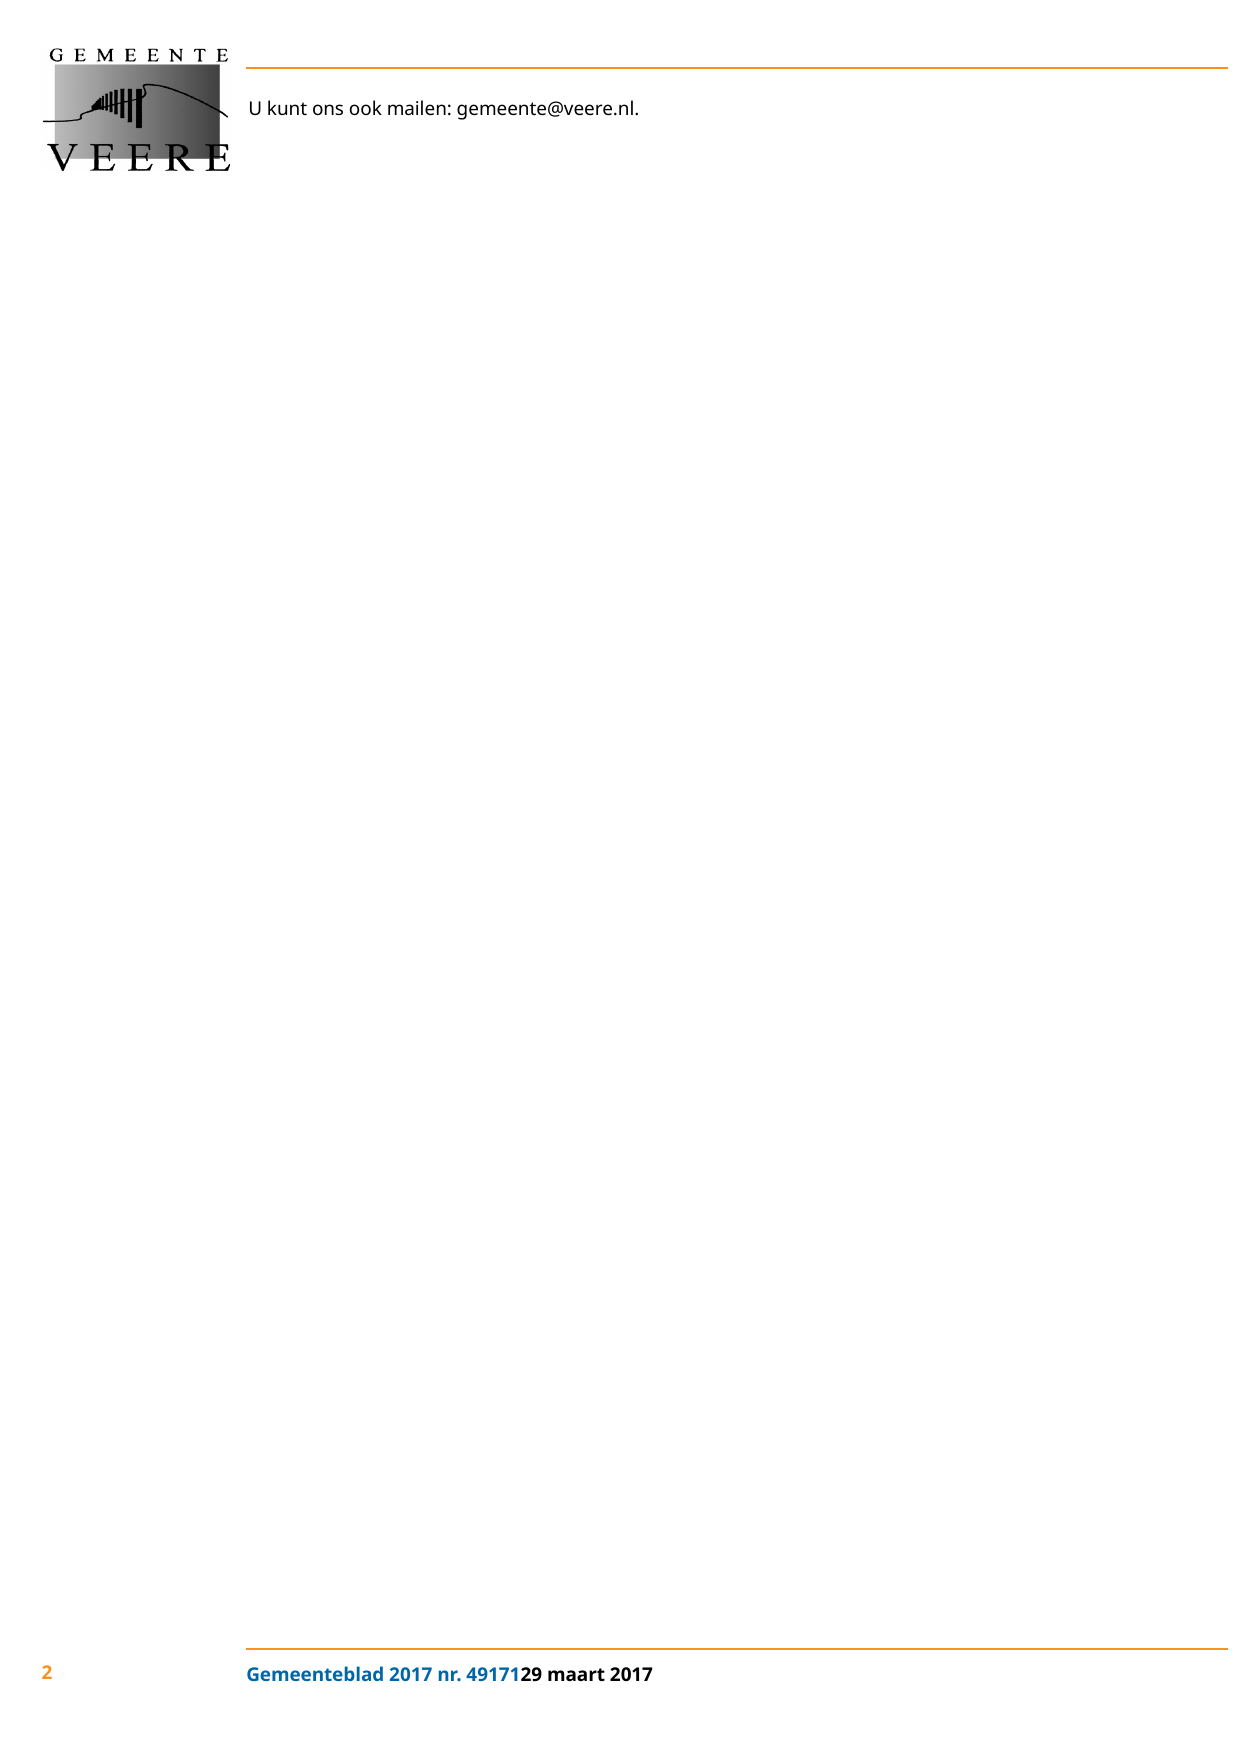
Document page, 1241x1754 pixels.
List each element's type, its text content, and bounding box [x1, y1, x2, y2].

text U kunt ons ook mailen: gemeente@veere.nl. [248, 95, 1152, 121]
picture [41, 47, 231, 172]
